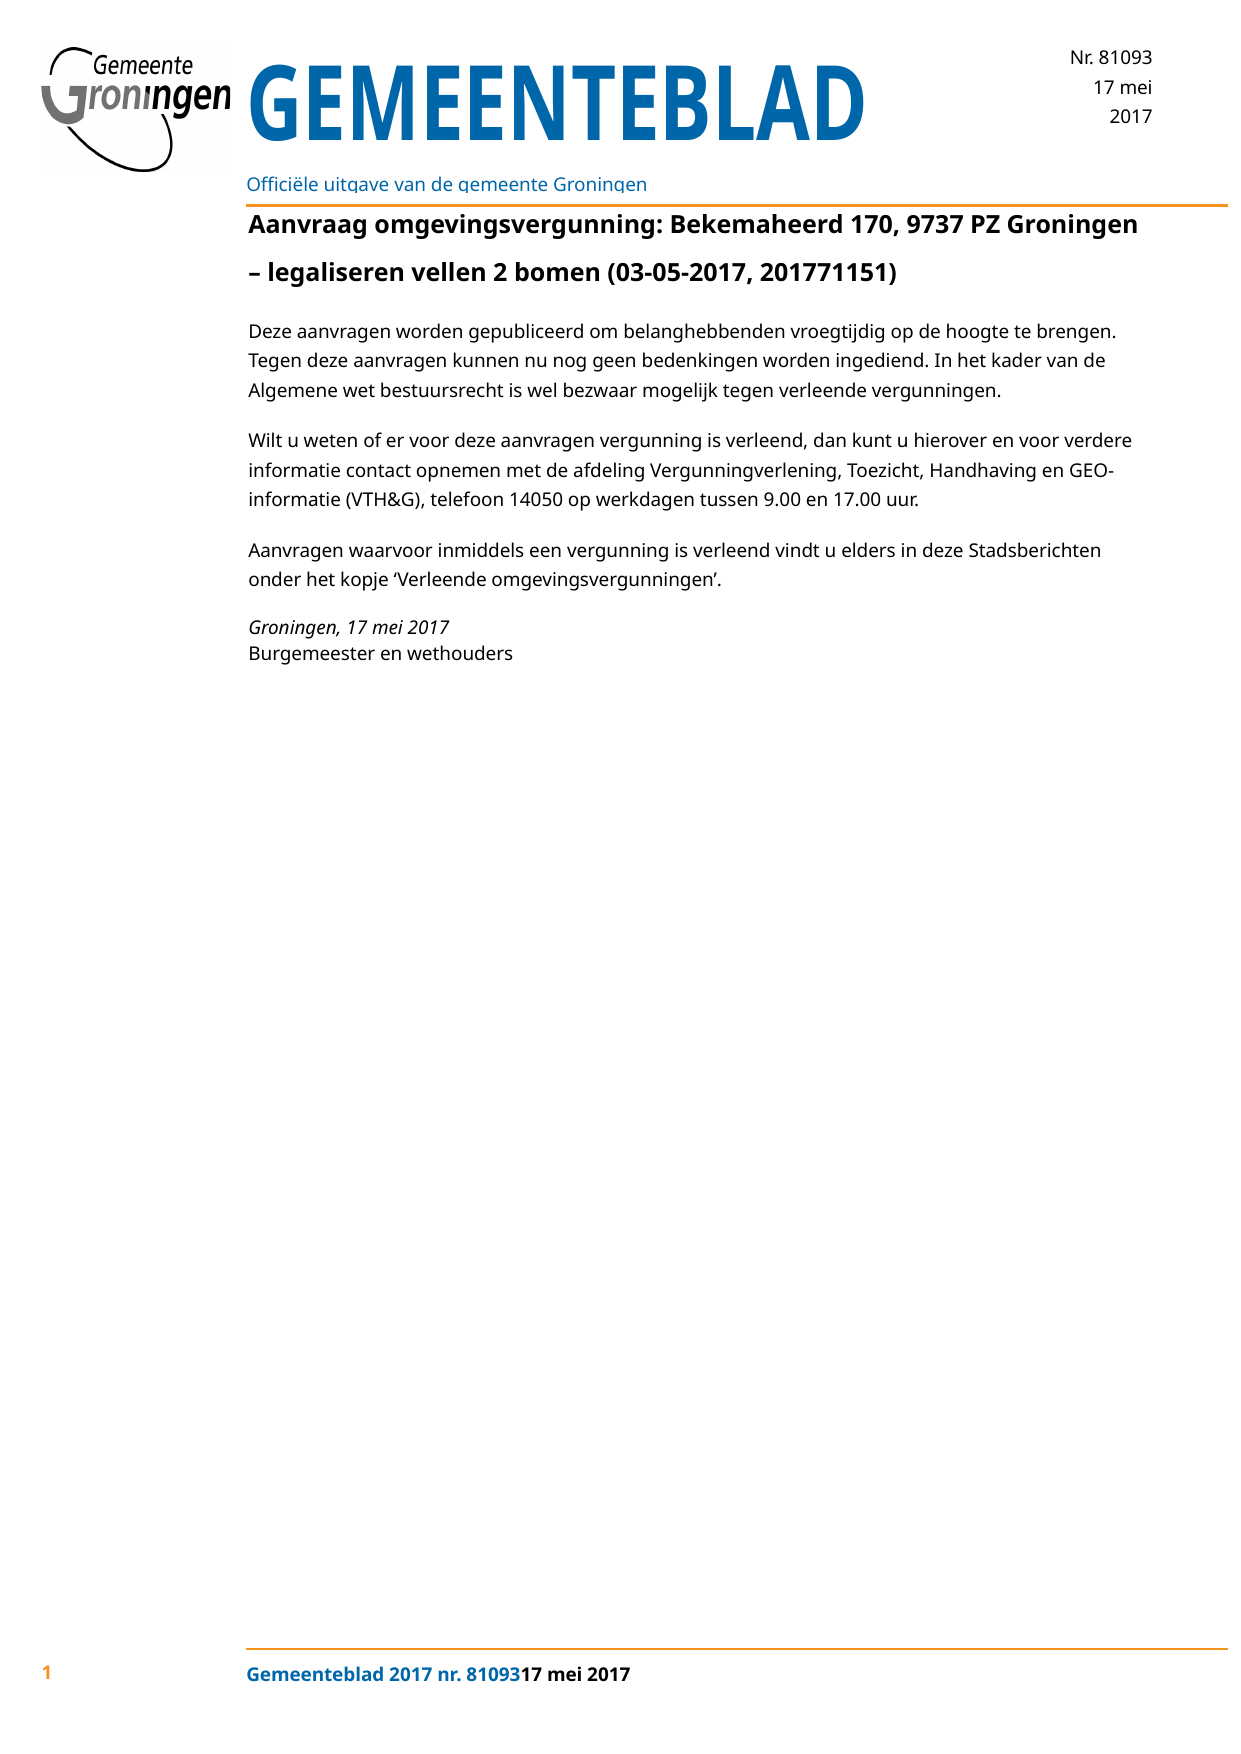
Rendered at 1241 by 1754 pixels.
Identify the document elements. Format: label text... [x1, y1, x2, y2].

text Aanvragen waarvoor inmiddels een vergunning is verleend vindt u elders in deze Stadsberichten onder het kopje ‘Verleende omgevingsvergunningen’. [248, 537, 1152, 592]
text Aanvraag omgevingsvergunning: Bekemaheerd 170, 9737 PZ Groningen – legaliseren vellen 2 bomen (03-05-2017, 201771151) [248, 207, 1152, 288]
text Deze aanvragen worden gepubliceerd om belanghebbenden vroegtijdig op de hoogte te brengen. Tegen deze aanvragen kunnen nu nog geen bedenkingen worden ingediend. In het kader van de Algemene wet bestuursrecht is wel bezwaar mogelijk tegen verleende vergunningen. [248, 318, 1152, 403]
text Groningen, 17 mei 2017 [248, 614, 1152, 640]
text Burgemeester en wethouders [248, 640, 1152, 666]
text Wilt u weten of er voor deze aanvragen vergunning is verleend, dan kunt u hierover en voor verdere informatie contact opnemen met de afdeling Vergunningverlening, Toezicht, Handhaving en GEO-informatie (VTH&G), telefoon 14050 op werkdagen tussen 9.00 en 17.00 uur. [248, 427, 1152, 512]
picture [41, 47, 231, 172]
